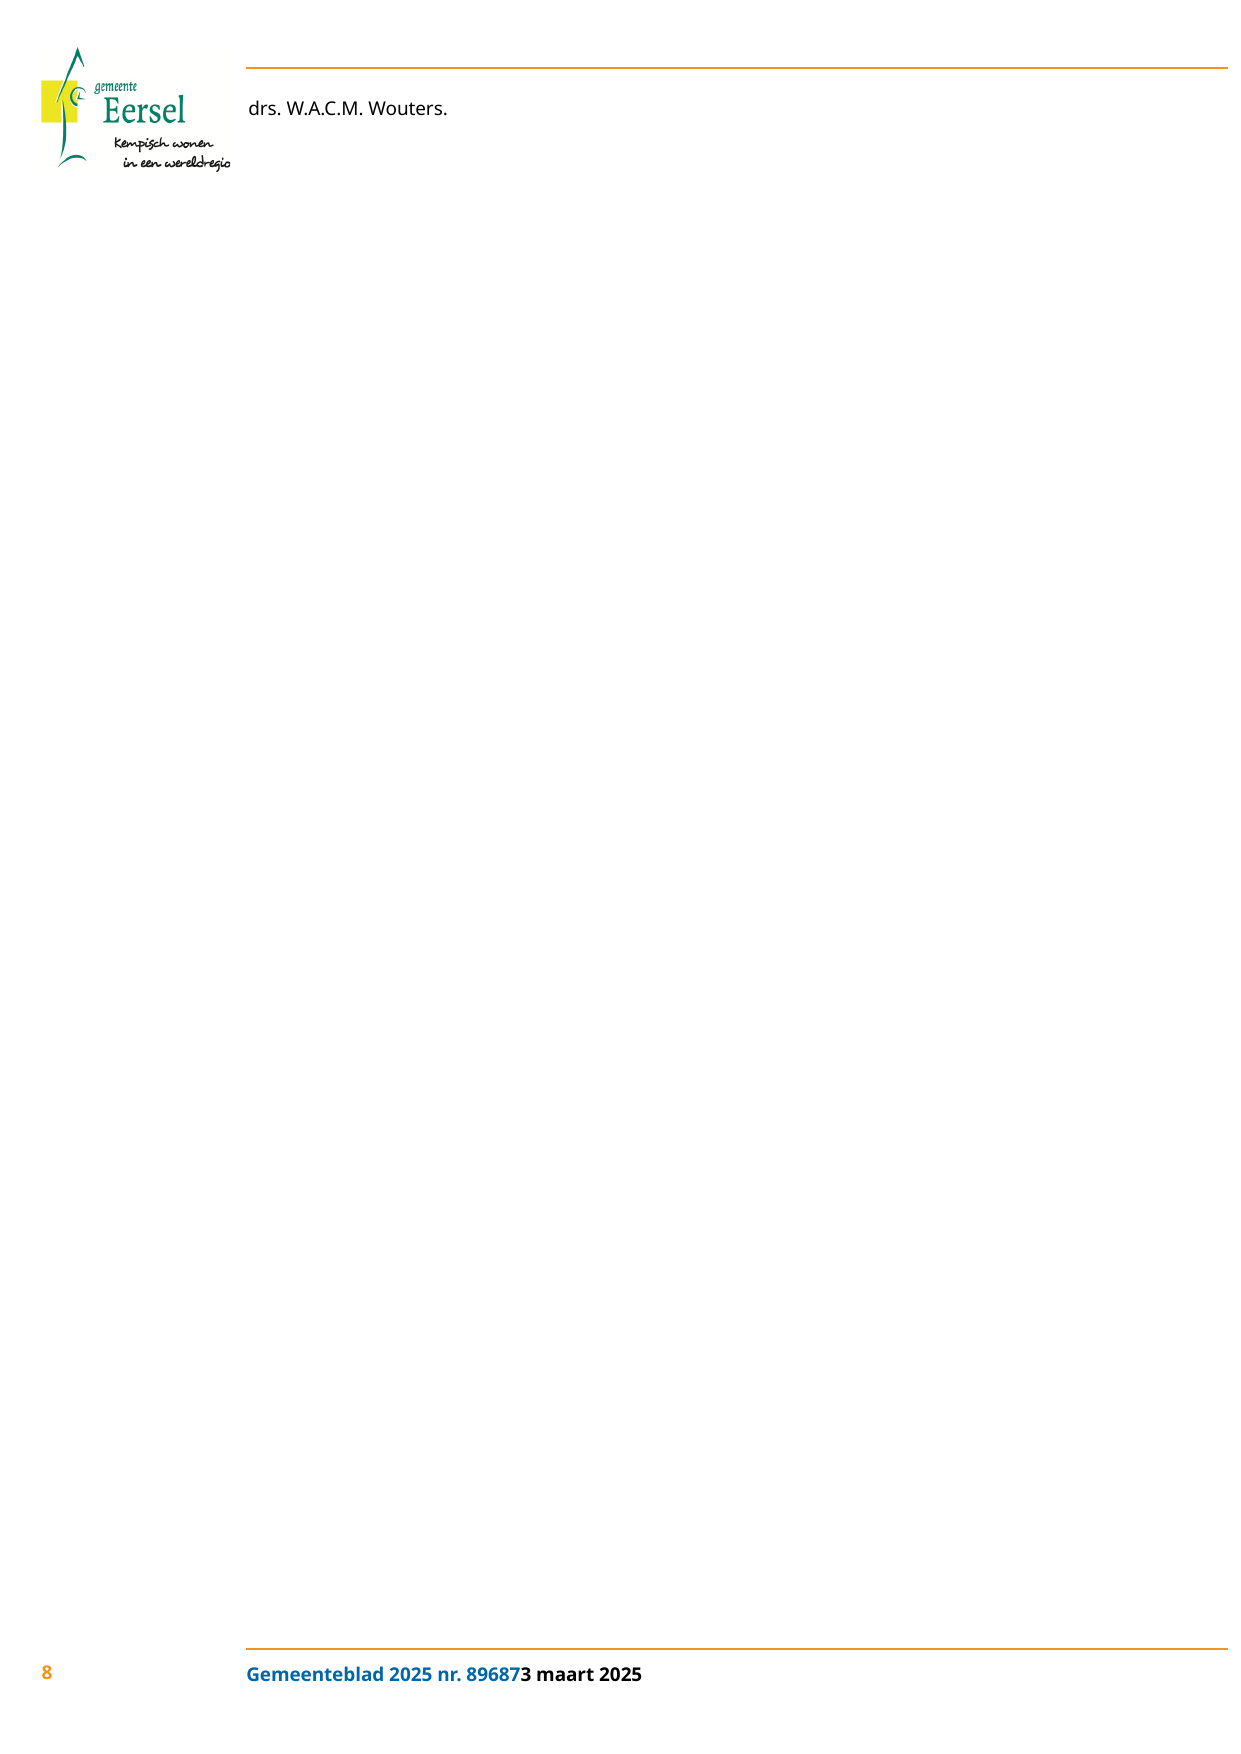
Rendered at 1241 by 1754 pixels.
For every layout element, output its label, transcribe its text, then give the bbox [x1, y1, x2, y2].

picture [41, 47, 231, 172]
text drs. W.A.C.M. Wouters. [248, 95, 1152, 121]
